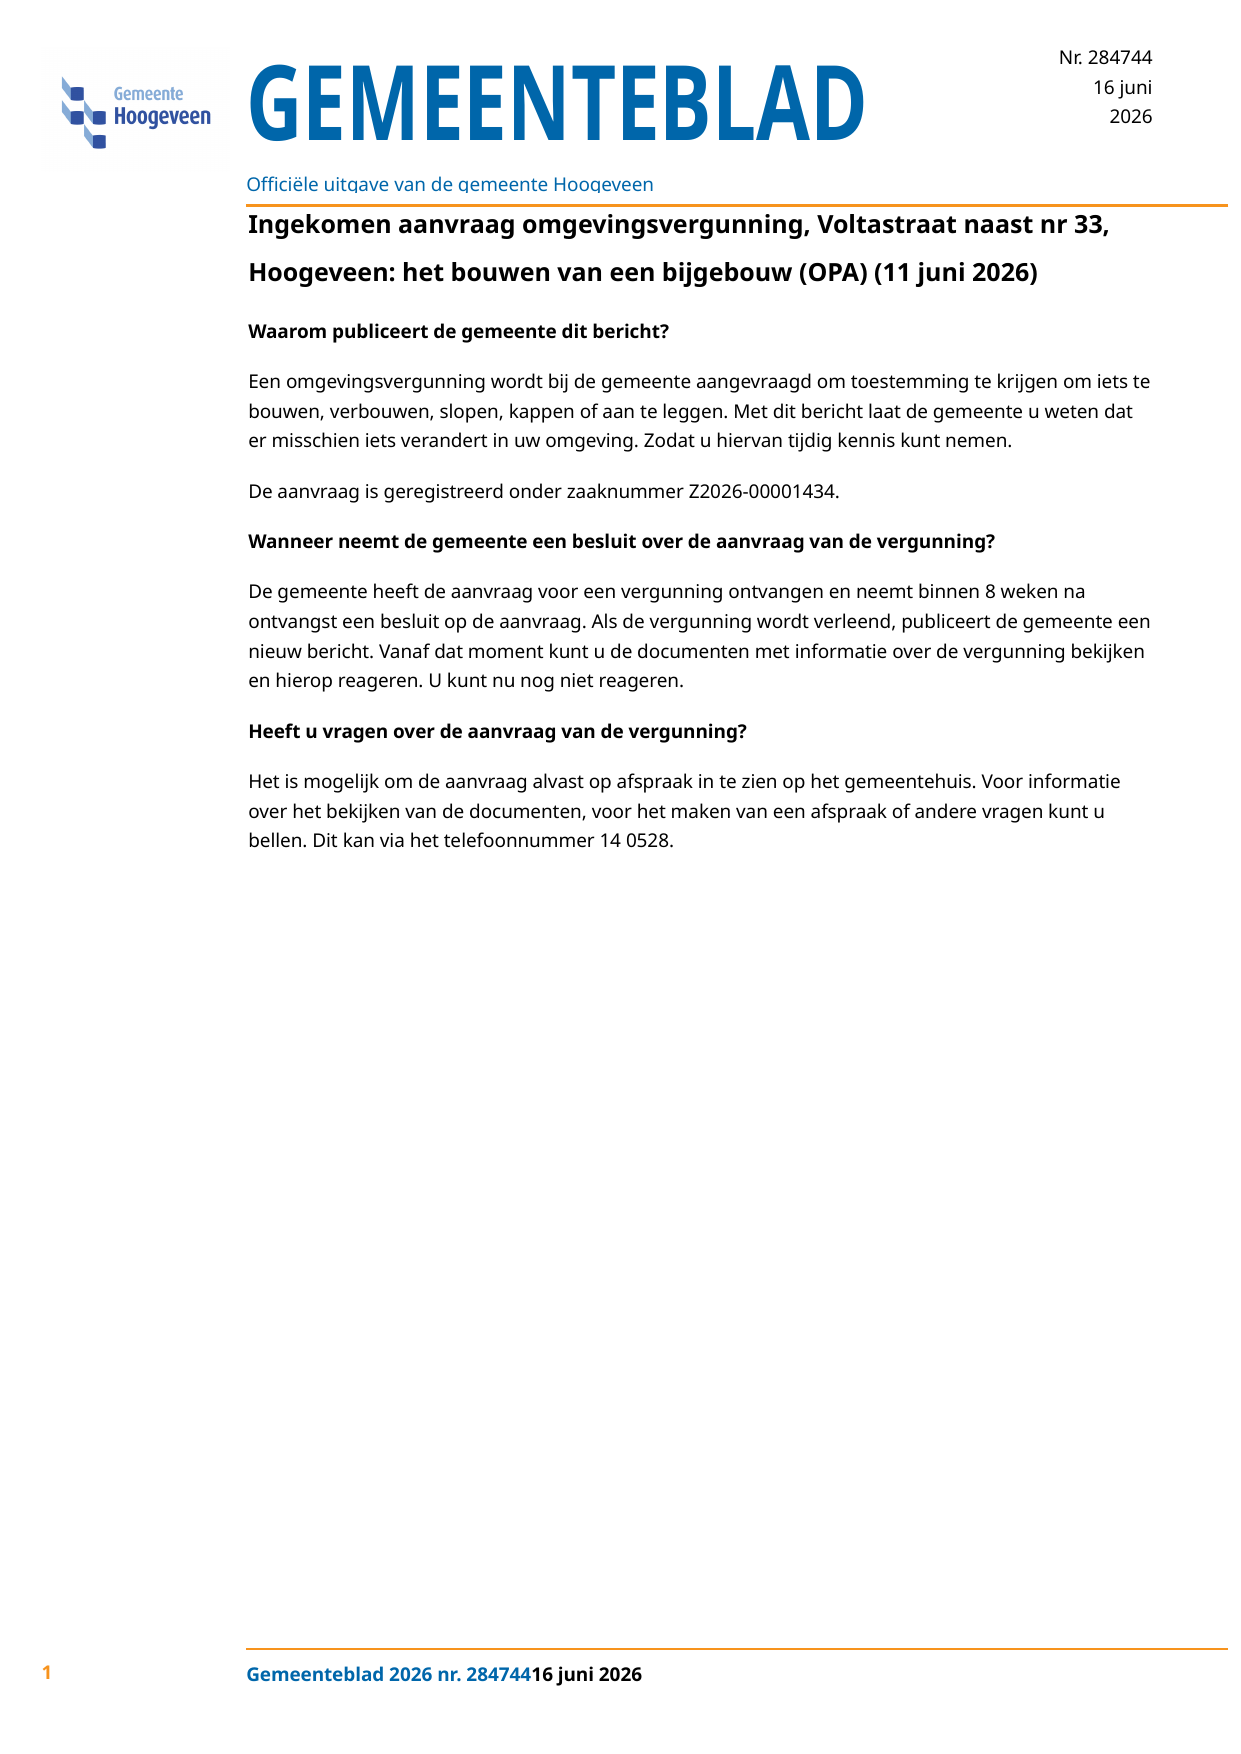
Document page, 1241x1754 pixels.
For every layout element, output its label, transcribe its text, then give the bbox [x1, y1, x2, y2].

text Een omgevingsvergunning wordt bij de gemeente aangevraagd om toestemming te krijgen om iets te bouwen, verbouwen, slopen, kappen of aan te leggen. Met dit bericht laat de gemeente u weten dat er misschien iets verandert in uw omgeving. Zodat u hiervan tijdig kennis kunt nemen. [248, 368, 1152, 453]
text De gemeente heeft de aanvraag voor een vergunning ontvangen en neemt binnen 8 weken na ontvangst een besluit op de aanvraag. Als de vergunning wordt verleend, publiceert de gemeente een nieuw bericht. Vanaf dat moment kunt u de documenten met informatie over de vergunning bekijken en hierop reageren. U kunt nu nog niet reageren. [248, 579, 1152, 693]
text Het is mogelijk om de aanvraag alvast op afspraak in te zien op het gemeentehuis. Voor informatie over het bekijken van de documenten, voor het maken van een afspraak of andere vragen kunt u bellen. Dit kan via het telefoonnummer 14 0528. [248, 768, 1152, 853]
picture [41, 47, 231, 172]
text Heeft u vragen over de aanvraag van de vergunning? [248, 718, 1152, 744]
text Waarom publiceert de gemeente dit bericht? [248, 318, 1152, 344]
text Ingekomen aanvraag omgevingsvergunning, Voltastraat naast nr 33, Hoogeveen: het bouwen van een bijgebouw (OPA) (11 juni 2026) [248, 207, 1152, 288]
text De aanvraag is geregistreerd onder zaaknummer Z2026-00001434. [248, 478, 1152, 504]
text Wanneer neemt de gemeente een besluit over de aanvraag van de vergunning? [248, 528, 1152, 554]
